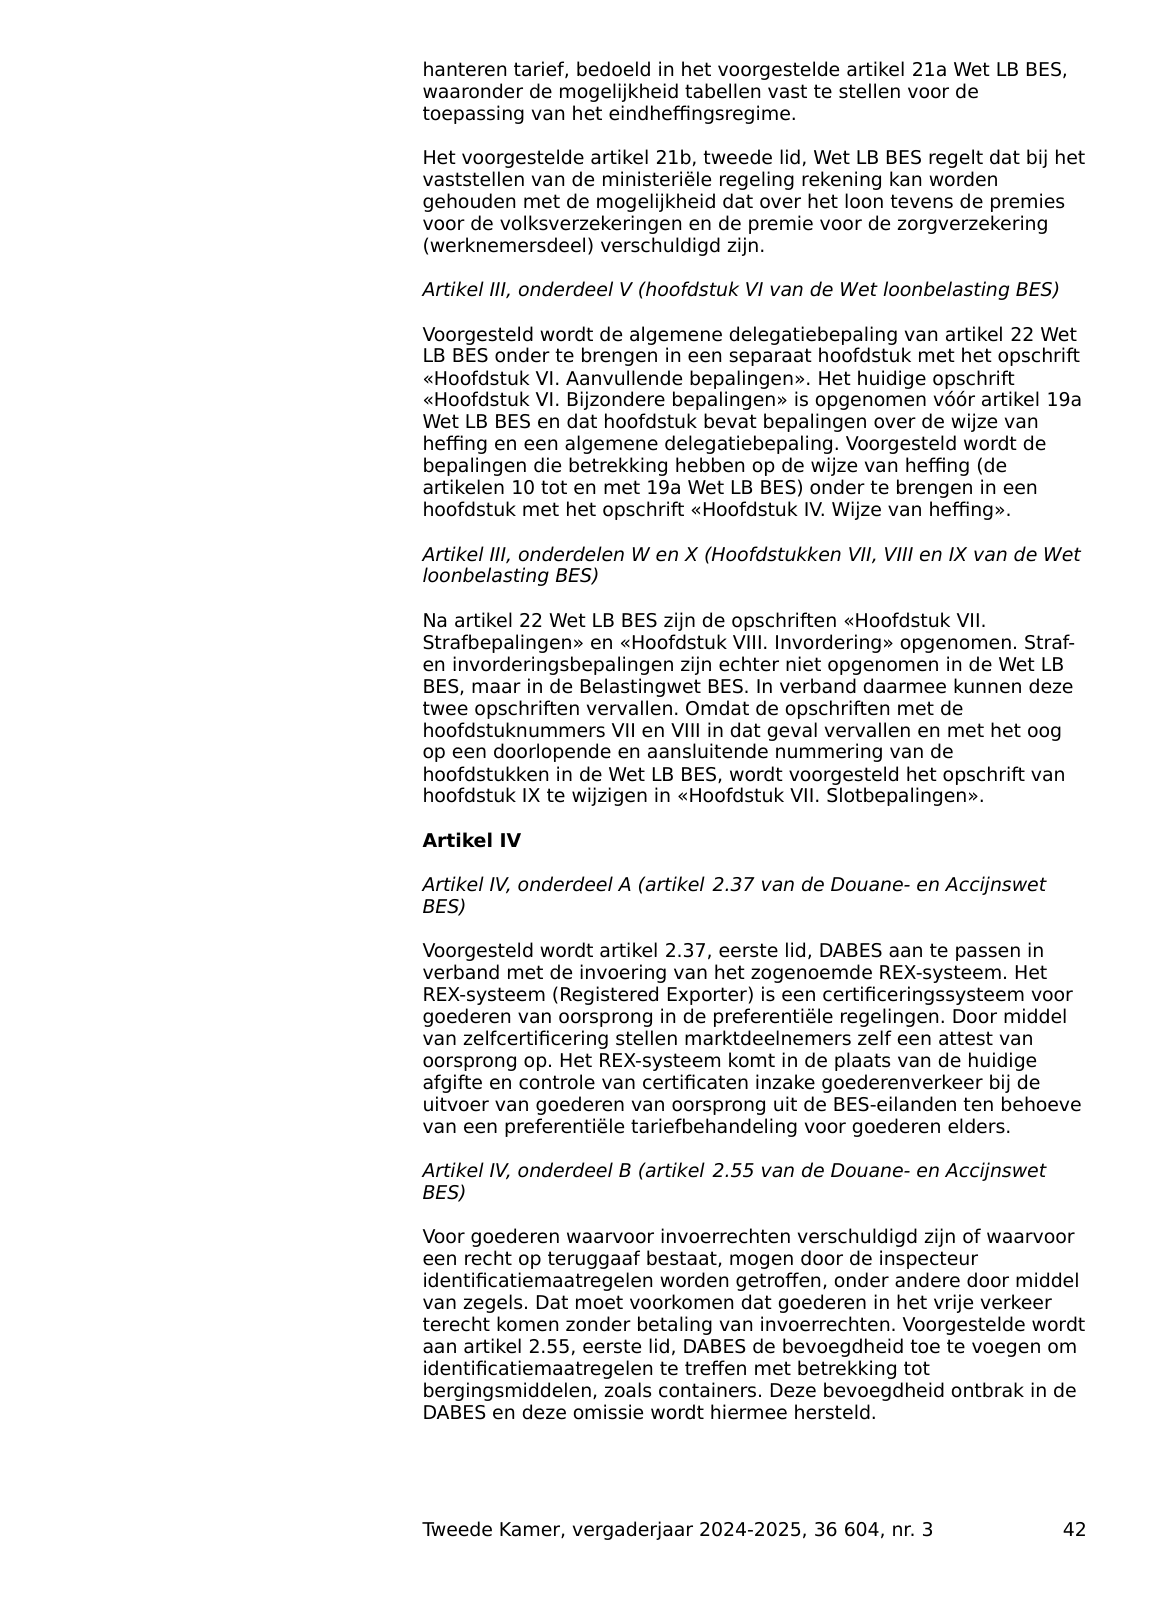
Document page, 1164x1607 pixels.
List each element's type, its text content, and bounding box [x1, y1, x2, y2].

subtitle Artikel IV, onderdeel A (artikel 2.37 van de Douane- en Accijnswet BES) [422, 874, 1087, 918]
text Voorgesteld wordt artikel 2.37, eerste lid, DABES aan te passen in verband met de invoering van het zogenoemde REX-systeem. Het REX-systeem (Registered Exporter) is een certificeringssysteem voor goederen van oorsprong in de preferentiële regelingen. Door middel van zelfcertificering stellen marktdeelnemers zelf een attest van oorsprong op. Het REX-systeem komt in de plaats van de huidige afgifte en controle van certificaten inzake goederenverkeer bij de uitvoer van goederen van oorsprong uit de BES-eilanden ten behoeve van een preferentiële tariefbehandeling voor goederen elders. [422, 940, 1087, 1138]
text Na artikel 22 Wet LB BES zijn de opschriften «Hoofdstuk VII. Strafbepalingen» en «Hoofdstuk VIII. Invordering» opgenomen. Straf- en invorderingsbepalingen zijn echter niet opgenomen in de Wet LB BES, maar in de Belastingwet BES. In verband daarmee kunnen deze twee opschriften vervallen. Omdat de opschriften met de hoofdstuknummers VII en VIII in dat geval vervallen en met het oog op een doorlopende en aansluitende nummering van de hoofdstukken in de Wet LB BES, wordt voorgesteld het opschrift van hoofdstuk IX te wijzigen in «Hoofdstuk VII. Slotbepalingen». [422, 609, 1087, 807]
subtitle Artikel IV, onderdeel B (artikel 2.55 van de Douane- en Accijnswet BES) [422, 1160, 1087, 1204]
text hanteren tarief, bedoeld in het voorgestelde artikel 21a Wet LB BES, waaronder de mogelijkheid tabellen vast te stellen voor de toepassing van het eindheffingsregime. [422, 59, 1087, 125]
text Voor goederen waarvoor invoerrechten verschuldigd zijn of waarvoor een recht op teruggaaf bestaat, mogen door de inspecteur identificatiemaatregelen worden getroffen, onder andere door middel van zegels. Dat moet voorkomen dat goederen in het vrije verkeer terecht komen zonder betaling van invoerrechten. Voorgestelde wordt aan artikel 2.55, eerste lid, DABES de bevoegdheid toe te voegen om identificatiemaatregelen te treffen met betrekking tot bergingsmiddelen, zoals containers. Deze bevoegdheid ontbrak in de DABES en deze omissie wordt hiermee hersteld. [422, 1226, 1087, 1424]
subtitle Artikel IV [422, 829, 1087, 852]
subtitle Artikel III, onderdeel V (hoofdstuk VI van de Wet loonbelasting BES) [422, 279, 1087, 301]
text Het voorgestelde artikel 21b, tweede lid, Wet LB BES regelt dat bij het vaststellen van de ministeriële regeling rekening kan worden gehouden met de mogelijkheid dat over het loon tevens de premies voor de volksverzekeringen en de premie voor de zorgverzekering (werknemersdeel) verschuldigd zijn. [422, 147, 1087, 257]
text Voorgesteld wordt de algemene delegatiebepaling van artikel 22 Wet LB BES onder te brengen in een separaat hoofdstuk met het opschrift «Hoofdstuk VI. Aanvullende bepalingen». Het huidige opschrift «Hoofdstuk VI. Bijzondere bepalingen» is opgenomen vóór artikel 19a Wet LB BES en dat hoofdstuk bevat bepalingen over de wijze van heffing en een algemene delegatiebepaling. Voorgesteld wordt de bepalingen die betrekking hebben op de wijze van heffing (de artikelen 10 tot en met 19a Wet LB BES) onder te brengen in een hoofdstuk met het opschrift «Hoofdstuk IV. Wijze van heffing». [422, 323, 1087, 521]
subtitle Artikel III, onderdelen W en X (Hoofdstukken VII, VIII en IX van de Wet loonbelasting BES) [422, 543, 1087, 587]
